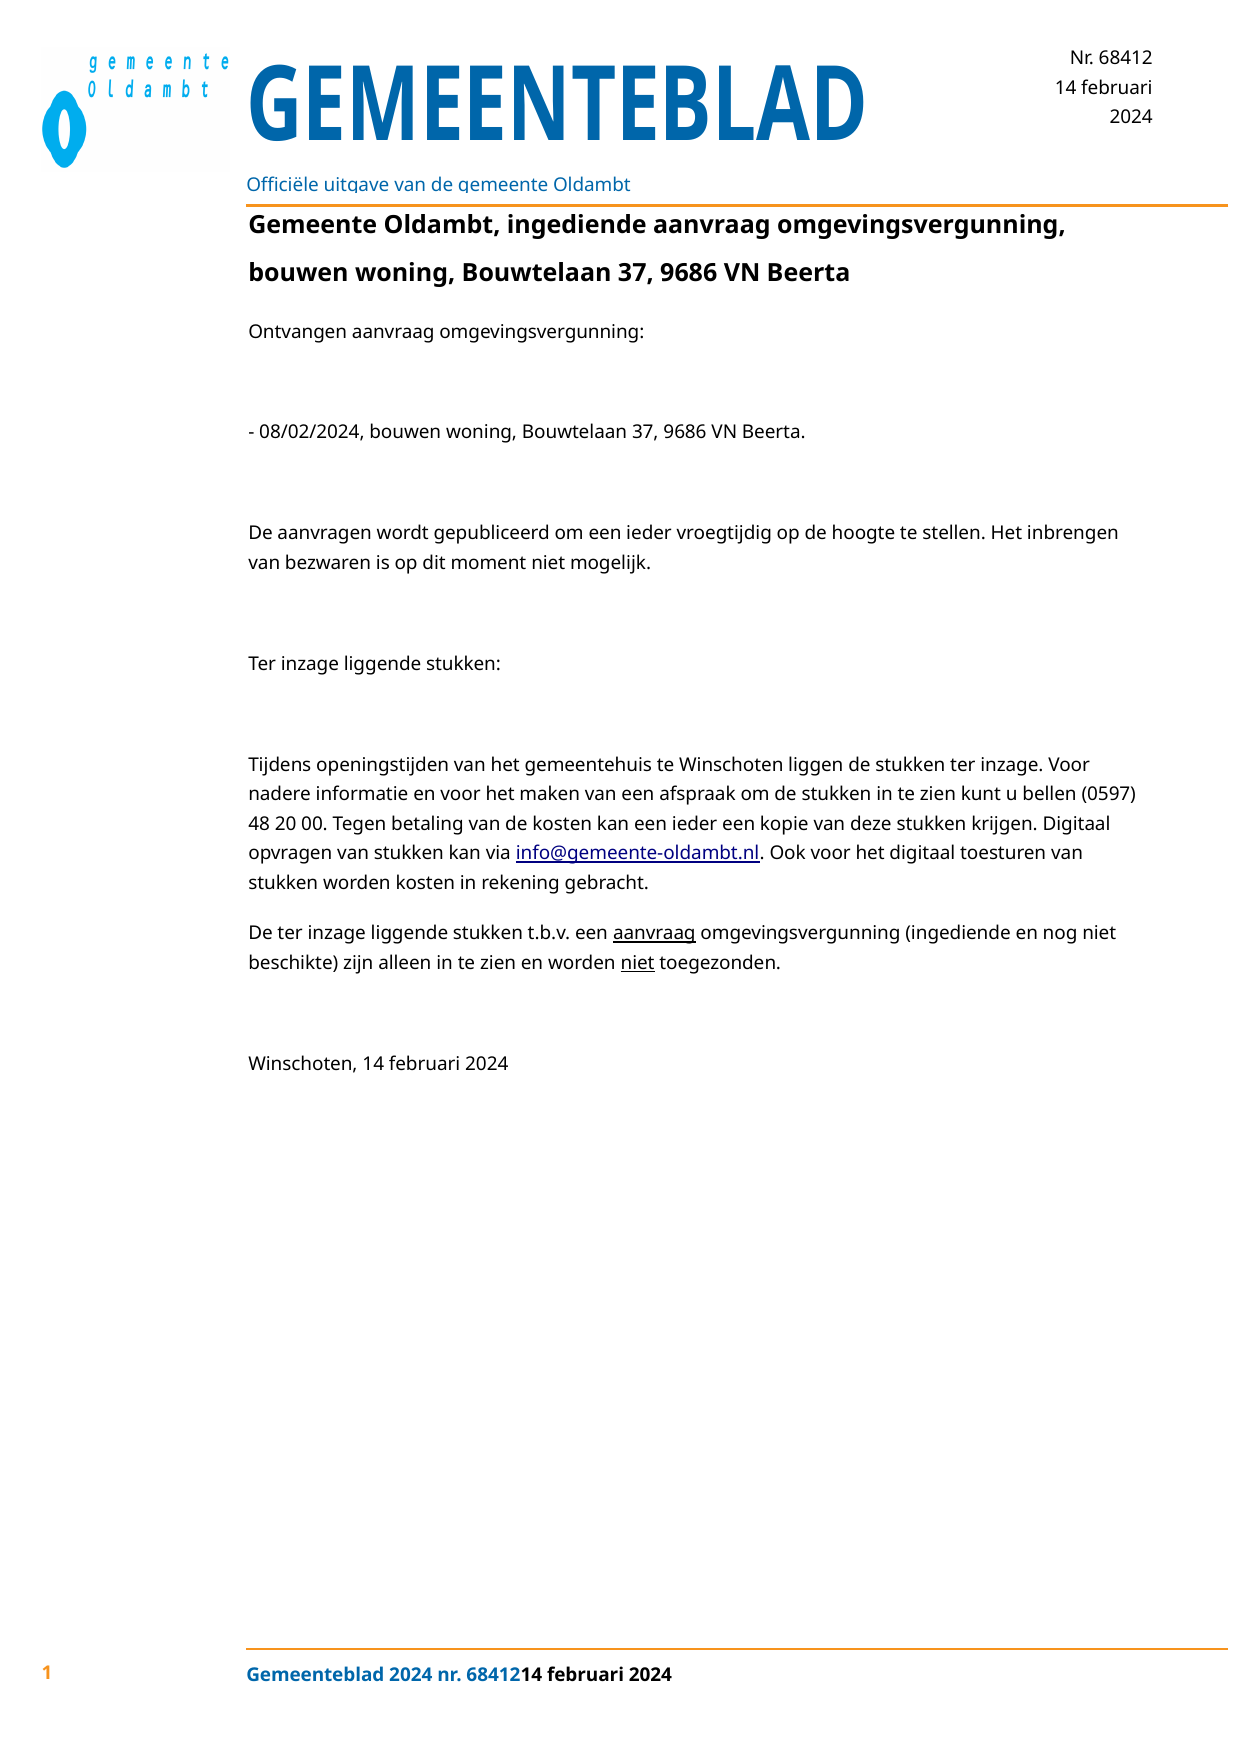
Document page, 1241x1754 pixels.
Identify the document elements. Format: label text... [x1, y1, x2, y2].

text Winschoten, 14 februari 2024 [248, 1050, 1152, 1076]
text Ter inzage liggende stukken: [248, 650, 1152, 676]
picture [41, 47, 231, 172]
text Gemeente Oldambt, ingediende aanvraag omgevingsvergunning, bouwen woning, Bouwtelaan 37, 9686 VN Beerta [248, 207, 1152, 288]
text De aanvragen wordt gepubliceerd om een ieder vroegtijdig op de hoogte te stellen. Het inbrengen van bezwaren is op dit moment niet mogelijk. [248, 519, 1152, 575]
text Tijdens openingstijden van het gemeentehuis te Winschoten liggen de stukken ter inzage. Voor nadere informatie en voor het maken van een afspraak om de stukken in te zien kunt u bellen (0597) 48 20 00. Tegen betaling van de kosten kan een ieder een kopie van deze stukken krijgen. Digitaal opvragen van stukken kan via info@gemeente-oldambt.nl. Ook voor het digitaal toesturen van stukken worden kosten in rekening gebracht. [248, 751, 1152, 895]
text De ter inzage liggende stukken t.b.v. een aanvraag omgevingsvergunning (ingediende en nog niet beschikte) zijn alleen in te zien en worden niet toegezonden. [248, 919, 1152, 975]
text Ontvangen aanvraag omgevingsvergunning: [248, 318, 1152, 344]
text - 08/02/2024, bouwen woning, Bouwtelaan 37, 9686 VN Beerta. [248, 419, 1152, 444]
